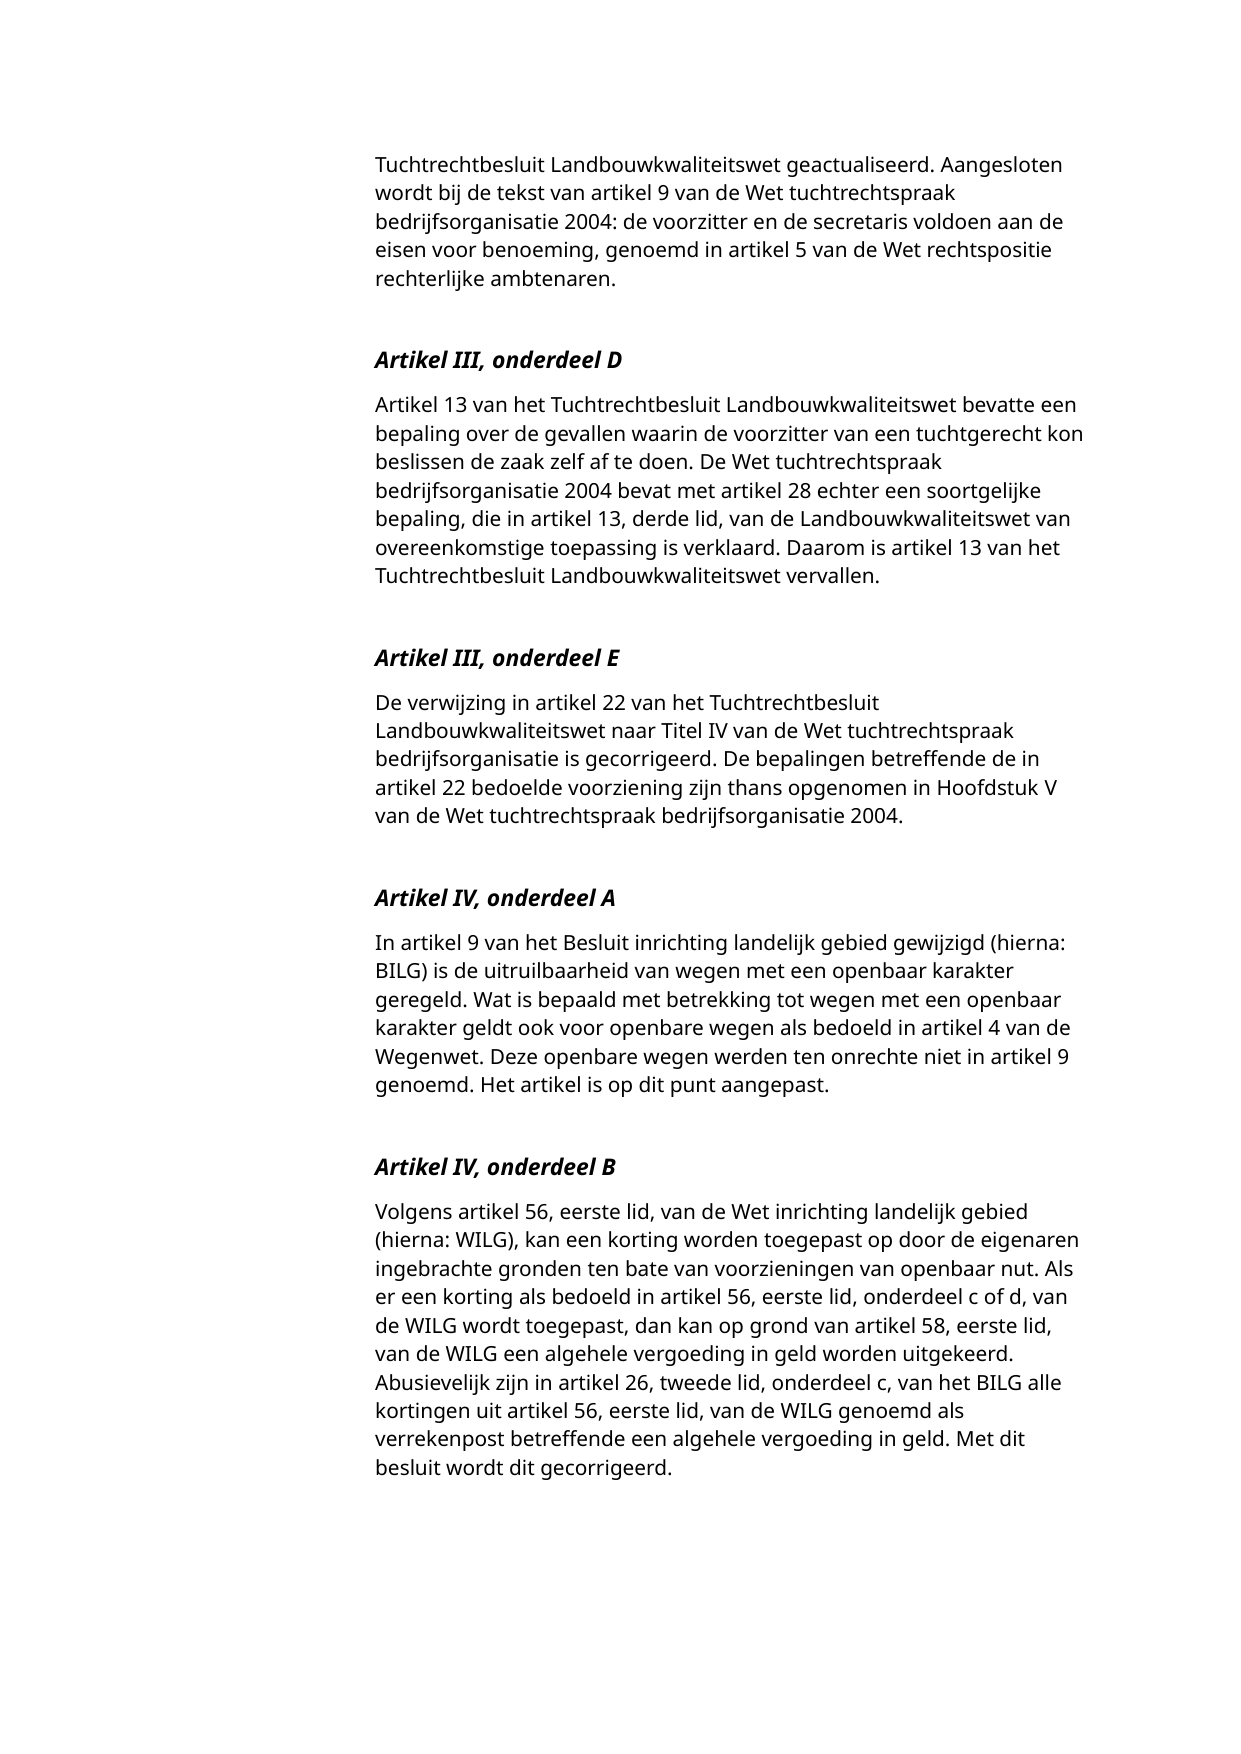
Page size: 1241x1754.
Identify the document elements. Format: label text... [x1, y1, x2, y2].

subtitle Artikel IV, onderdeel A [375, 882, 1090, 913]
subtitle Artikel III, onderdeel D [375, 344, 1090, 375]
text De verwijzing in artikel 22 van het Tuchtrechtbesluit Landbouwkwaliteitswet naar Titel IV van de Wet tuchtrechtspraak bedrijfsorganisatie is gecorrigeerd. De bepalingen betreffende de in artikel 22 bedoelde voorziening zijn thans opgenomen in Hoofdstuk V van de Wet tuchtrechtspraak bedrijfsorganisatie 2004. [375, 688, 1090, 830]
subtitle Artikel III, onderdeel E [375, 641, 1090, 673]
text Tuchtrechtbesluit Landbouwkwaliteitswet geactualiseerd. Aangesloten wordt bij de tekst van artikel 9 van de Wet tuchtrechtspraak bedrijfsorganisatie 2004: de voorzitter en de secretaris voldoen aan de eisen voor benoeming, genoemd in artikel 5 van de Wet rechtspositie rechterlijke ambtenaren. [375, 150, 1090, 292]
text In artikel 9 van het Besluit inrichting landelijk gebied gewijzigd (hierna: BILG) is de uitruilbaarheid van wegen met een openbaar karakter geregeld. Wat is bepaald met betrekking tot wegen met een openbaar karakter geldt ook voor openbare wegen als bedoeld in artikel 4 van de Wegenwet. Deze openbare wegen werden ten onrechte niet in artikel 9 genoemd. Het artikel is op dit punt aangepast. [375, 928, 1090, 1099]
text Volgens artikel 56, eerste lid, van de Wet inrichting landelijk gebied (hierna: WILG), kan een korting worden toegepast op door de eigenaren ingebrachte gronden ten bate van voorzieningen van openbaar nut. Als er een korting als bedoeld in artikel 56, eerste lid, onderdeel c of d, van de WILG wordt toegepast, dan kan op grond van artikel 58, eerste lid, van de WILG een algehele vergoeding in geld worden uitgekeerd. Abusievelijk zijn in artikel 26, tweede lid, onderdeel c, van het BILG alle kortingen uit artikel 56, eerste lid, van de WILG genoemd als verrekenpost betreffende een algehele vergoeding in geld. Met dit besluit wordt dit gecorrigeerd. [375, 1197, 1090, 1481]
subtitle Artikel IV, onderdeel B [375, 1151, 1090, 1182]
text Artikel 13 van het Tuchtrechtbesluit Landbouwkwaliteitswet bevatte een bepaling over de gevallen waarin de voorzitter van een tuchtgerecht kon beslissen de zaak zelf af te doen. De Wet tuchtrechtspraak bedrijfsorganisatie 2004 bevat met artikel 28 echter een soortgelijke bepaling, die in artikel 13, derde lid, van de Landbouwkwaliteitswet van overeenkomstige toepassing is verklaard. Daarom is artikel 13 van het Tuchtrechtbesluit Landbouwkwaliteitswet vervallen. [375, 390, 1090, 589]
